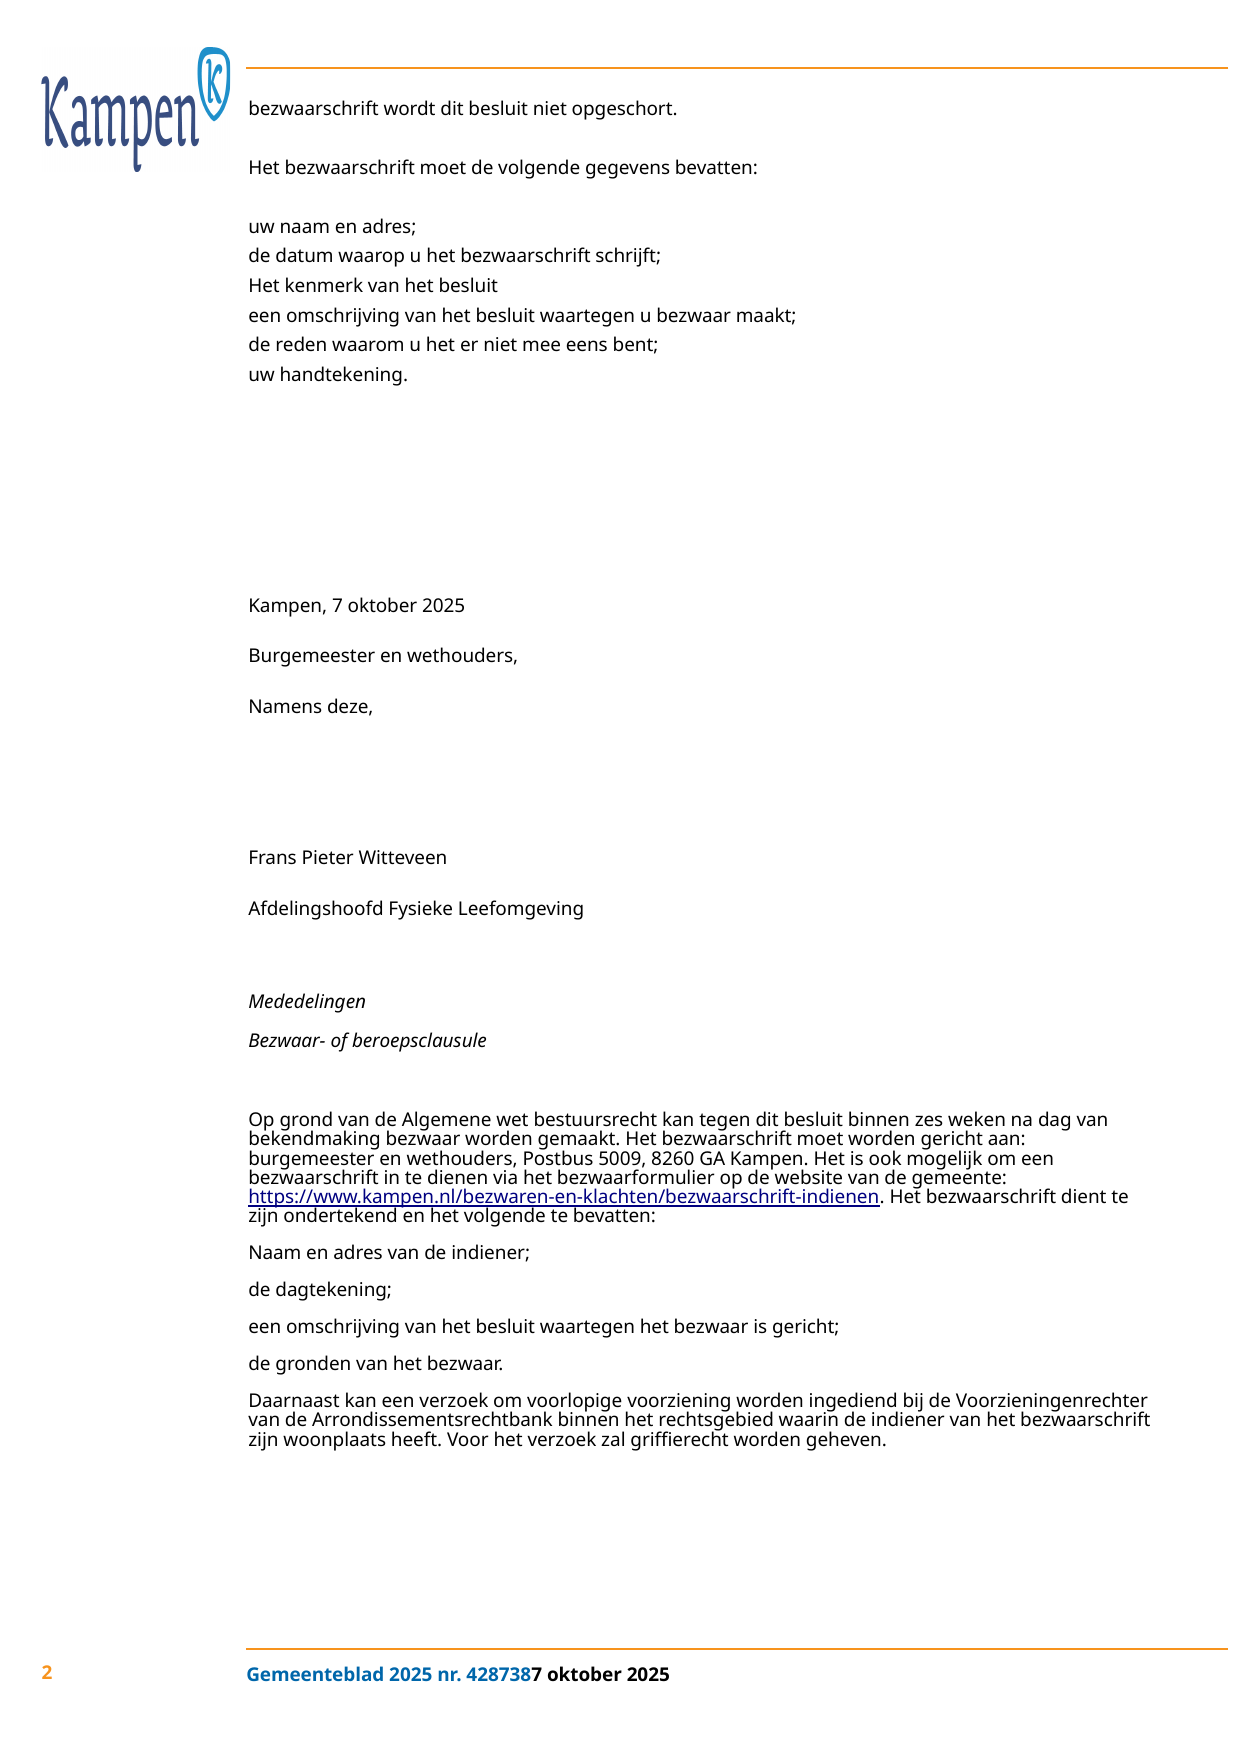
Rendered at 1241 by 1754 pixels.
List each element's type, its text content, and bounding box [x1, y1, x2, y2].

text de gronden van het bezwaar. [248, 1355, 1152, 1374]
text Bezwaar- of beroepsclausule [248, 1028, 1152, 1053]
text Afdelingshoofd Fysieke Leefomgeving [248, 895, 1152, 921]
text de dagtekening; [248, 1281, 1152, 1301]
picture [41, 47, 231, 172]
text Het bezwaarschrift moet de volgende gegevens bevatten: [248, 154, 1152, 180]
text uw handtekening. [248, 361, 1152, 387]
text een omschrijving van het besluit waartegen u bezwaar maakt; [248, 302, 1152, 328]
text Kampen, 7 oktober 2025 [248, 592, 1152, 618]
text Daarnaast kan een verzoek om voorlopige voorziening worden ingediend bij de Voorzieningenrechter van de Arrondissementsrechtbank binnen het rechtsgebied waarin de indiener van het bezwaarschrift zijn woonplaats heeft. Voor het verzoek zal griffierecht worden geheven. [248, 1392, 1152, 1450]
text bezwaarschrift wordt dit besluit niet opgeschort. [248, 95, 1152, 121]
text Namens deze, [248, 693, 1152, 719]
text uw naam en adres; [248, 213, 1152, 239]
text Naam en adres van de indiener; [248, 1244, 1152, 1263]
text de reden waarom u het er niet mee eens bent; [248, 331, 1152, 357]
text Het kenmerk van het besluit [248, 272, 1152, 298]
text een omschrijving van het besluit waartegen het bezwaar is gericht; [248, 1318, 1152, 1337]
text Mededelingen [248, 988, 1152, 1014]
text Frans Pieter Witteveen [248, 844, 1152, 870]
text Op grond van de Algemene wet bestuursrecht kan tegen dit besluit binnen zes weken na dag van bekendmaking bezwaar worden gemaakt. Het bezwaarschrift moet worden gericht aan: burgemeester en wethouders, Postbus 5009, 8260 GA Kampen. Het is ook mogelijk om een bezwaarschrift in te dienen via het bezwaarformulier op de website van de gemeente: https://www.kampen.nl/bezwaren-en-klachten/bezwaarschrift-indienen. Het bezwaarschrift dient te zijn ondertekend en het volgende te bevatten: [248, 1111, 1152, 1227]
text Burgemeester en wethouders, [248, 643, 1152, 668]
text de datum waarop u het bezwaarschrift schrijft; [248, 243, 1152, 268]
